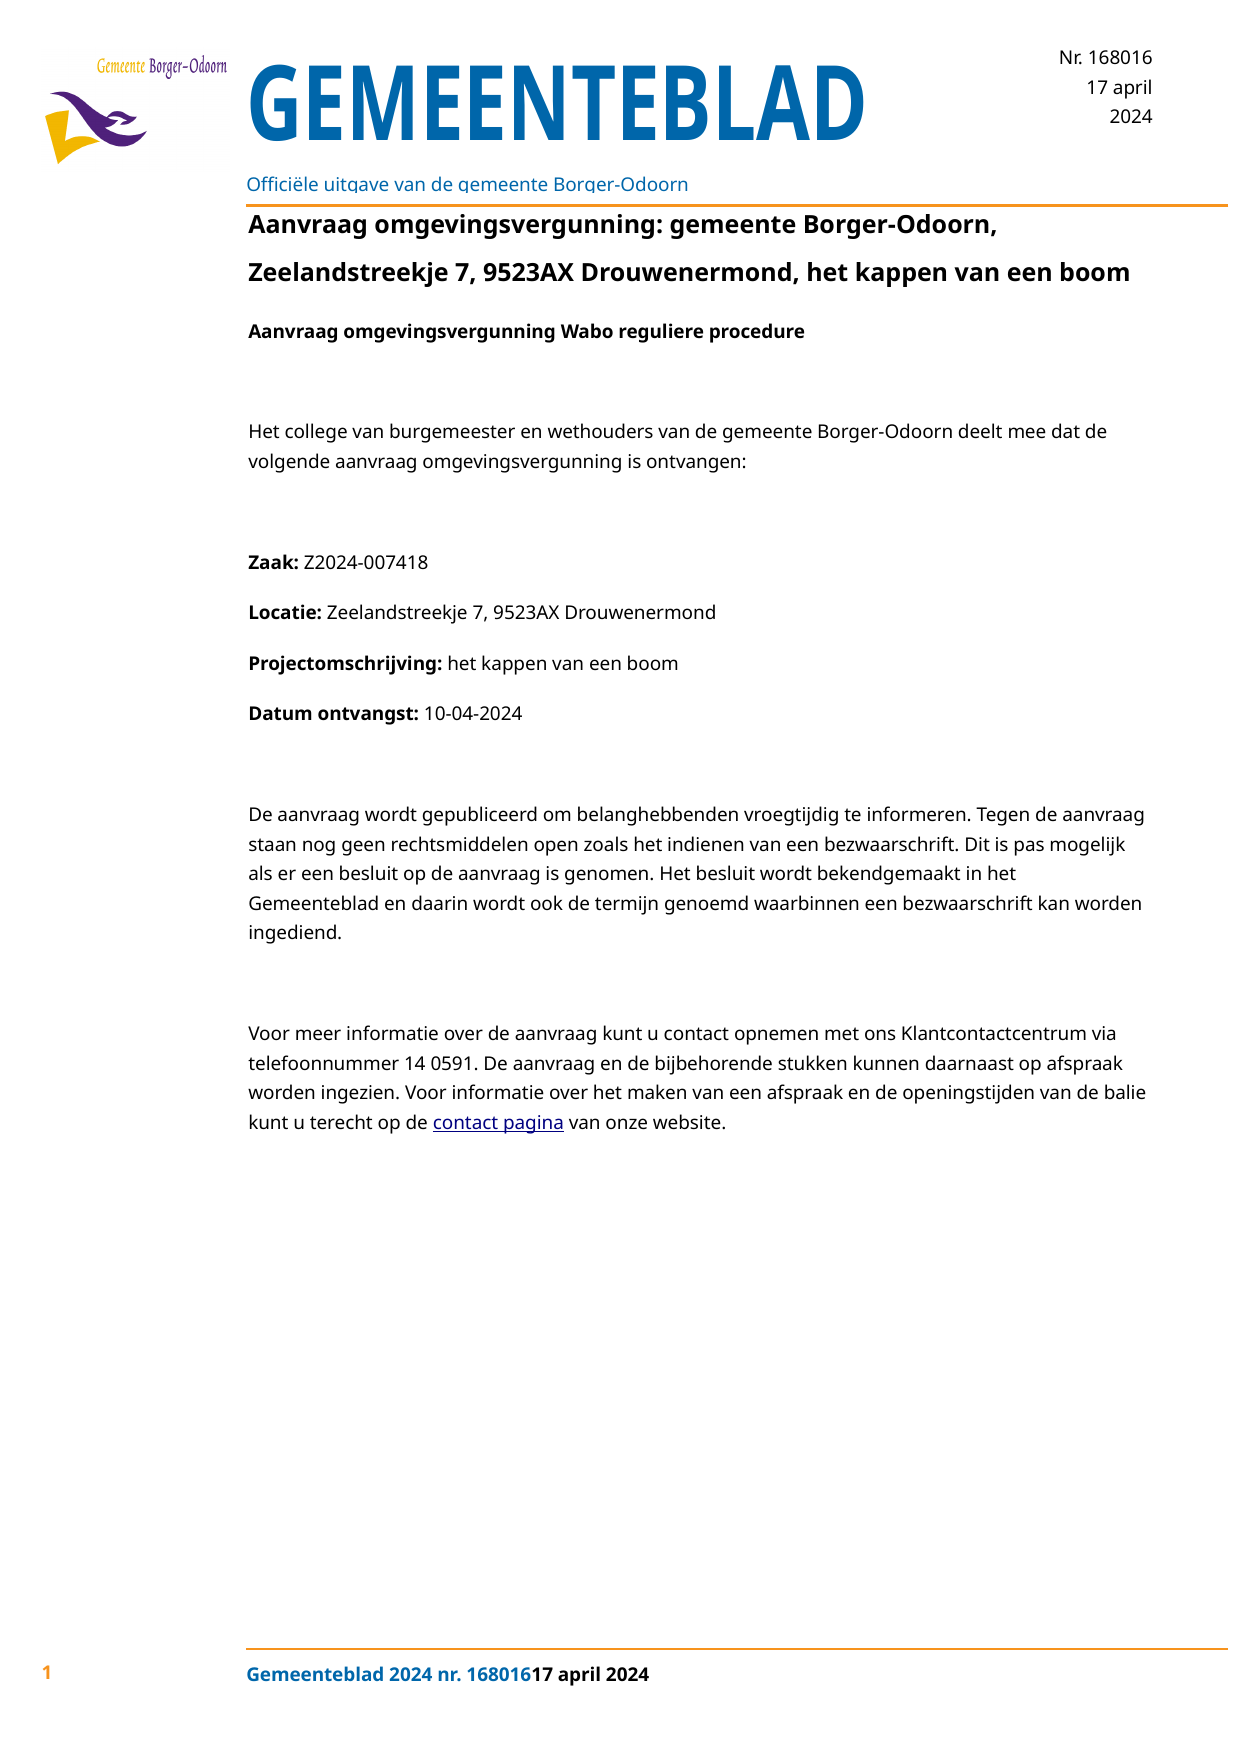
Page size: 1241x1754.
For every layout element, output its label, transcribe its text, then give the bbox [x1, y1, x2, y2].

text Zaak: Z2024-007418 [248, 549, 1152, 575]
picture [41, 47, 231, 172]
text Aanvraag omgevingsvergunning Wabo reguliere procedure [248, 318, 1152, 344]
text De aanvraag wordt gepubliceerd om belanghebbenden vroegtijdig te informeren. Tegen de aanvraag staan nog geen rechtsmiddelen open zoals het indienen van een bezwaarschrift. Dit is pas mogelijk als er een besluit op de aanvraag is genomen. Het besluit wordt bekendgemaakt in het Gemeenteblad en daarin wordt ook de termijn genoemd waarbinnen een bezwaarschrift kan worden ingediend. [248, 801, 1152, 945]
text Het college van burgemeester en wethouders van de gemeente Borger-Odoorn deelt mee dat de volgende aanvraag omgevingsvergunning is ontvangen: [248, 419, 1152, 474]
text Aanvraag omgevingsvergunning: gemeente Borger-Odoorn, Zeelandstreekje 7, 9523AX Drouwenermond, het kappen van een boom [248, 207, 1152, 288]
text Projectomschrijving: het kappen van een boom [248, 650, 1152, 676]
text Locatie: Zeelandstreekje 7, 9523AX Drouwenermond [248, 599, 1152, 625]
text Voor meer informatie over de aanvraag kunt u contact opnemen met ons Klantcontactcentrum via telefoonnummer 14 0591. De aanvraag en de bijbehorende stukken kunnen daarnaast op afspraak worden ingezien. Voor informatie over het maken van een afspraak en de openingstijden van de balie kunt u terecht op de contact pagina van onze website. [248, 1020, 1152, 1135]
text Datum ontvangst: 10-04-2024 [248, 700, 1152, 726]
